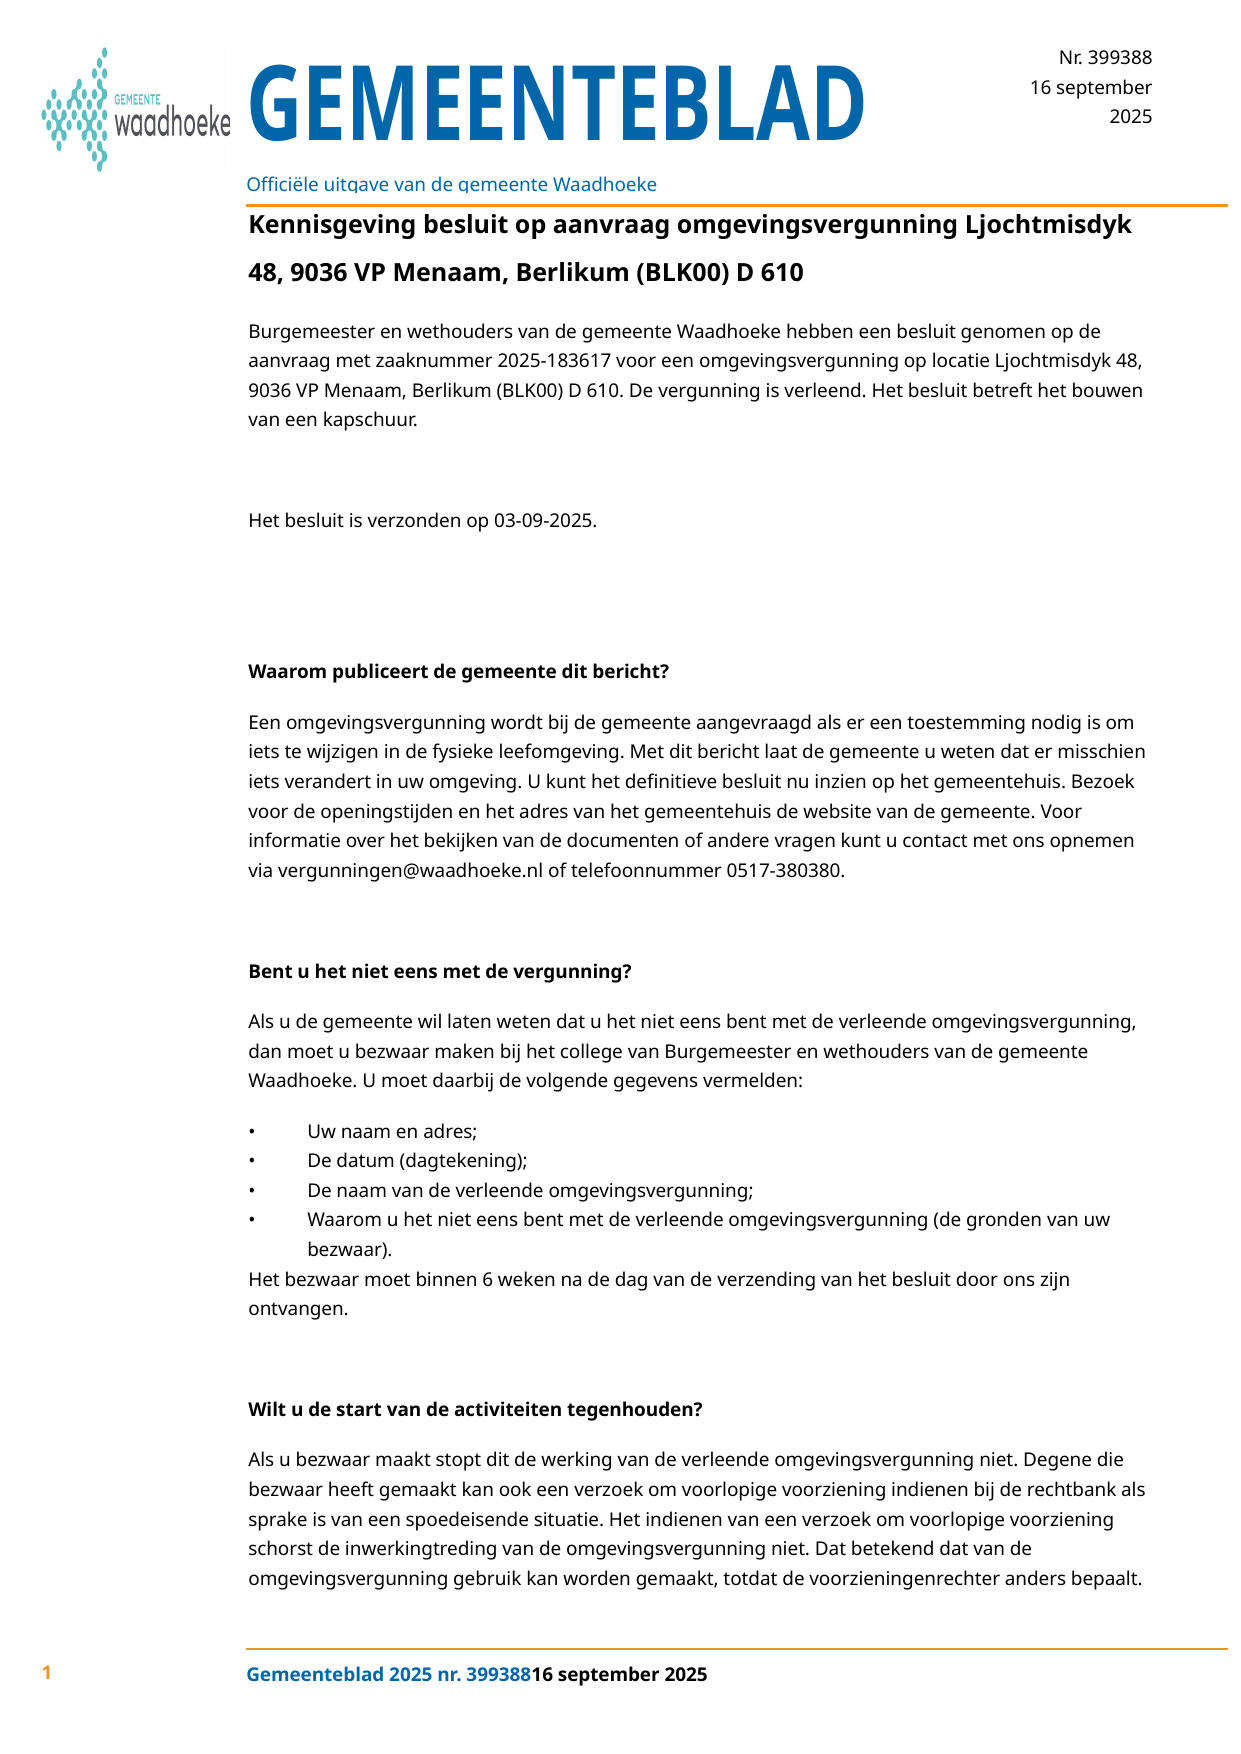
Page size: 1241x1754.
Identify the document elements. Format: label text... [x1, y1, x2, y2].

text Het bezwaar moet binnen 6 weken na de dag van de verzending van het besluit door ons zijn ontvangen. [248, 1266, 1152, 1321]
text Het besluit is verzonden op 03-09-2025. [248, 507, 1152, 533]
text Een omgevingsvergunning wordt bij de gemeente aangevraagd als er een toestemming nodig is om iets te wijzigen in de fysieke leefomgeving. Met dit bericht laat de gemeente u weten dat er misschien iets verandert in uw omgeving. U kunt het definitieve besluit nu inzien op het gemeentehuis. Bezoek voor de openingstijden en het adres van het gemeentehuis de website van de gemeente. Voor informatie over het bekijken van de documenten of andere vragen kunt u contact met ons opnemen via vergunningen@waadhoeke.nl of telefoonnummer 0517-380380. [248, 709, 1152, 883]
picture [41, 47, 231, 172]
text Wilt u de start van de activiteiten tegenhouden? [248, 1396, 1152, 1422]
text Kennisgeving besluit op aanvraag omgevingsvergunning Ljochtmisdyk 48, 9036 VP Menaam, Berlikum (BLK00) D 610 [248, 207, 1152, 288]
text Burgemeester en wethouders van de gemeente Waadhoeke hebben een besluit genomen op de aanvraag met zaaknummer 2025-183617 voor een omgevingsvergunning op locatie Ljochtmisdyk 48, 9036 VP Menaam, Berlikum (BLK00) D 610. De vergunning is verleend. Het besluit betreft het bouwen van een kapschuur. [248, 318, 1152, 432]
list Uw naam en adres; [248, 1118, 1152, 1144]
list Waarom u het niet eens bent met de verleende omgevingsvergunning (de gronden van uw bezwaar). [248, 1207, 1152, 1262]
list De naam van de verleende omgevingsvergunning; [248, 1177, 1152, 1203]
list De datum (dagtekening); [248, 1147, 1152, 1173]
text Bent u het niet eens met de vergunning? [248, 958, 1152, 984]
text Waarom publiceert de gemeente dit bericht? [248, 659, 1152, 684]
text Als u de gemeente wil laten weten dat u het niet eens bent met de verleende omgevingsvergunning, dan moet u bezwaar maken bij het college van Burgemeester en wethouders van de gemeente Waadhoeke. U moet daarbij de volgende gegevens vermelden: [248, 1008, 1152, 1093]
text Als u bezwaar maakt stopt dit de werking van de verleende omgevingsvergunning niet. Degene die bezwaar heeft gemaakt kan ook een verzoek om voorlopige voorziening indienen bij de rechtbank als sprake is van een spoedeisende situatie. Het indienen van een verzoek om voorlopige voorziening schorst de inwerkingtreding van de omgevingsvergunning niet. Dat betekend dat van de omgevingsvergunning gebruik kan worden gemaakt, totdat de voorzieningenrechter anders bepaalt. [248, 1447, 1152, 1591]
